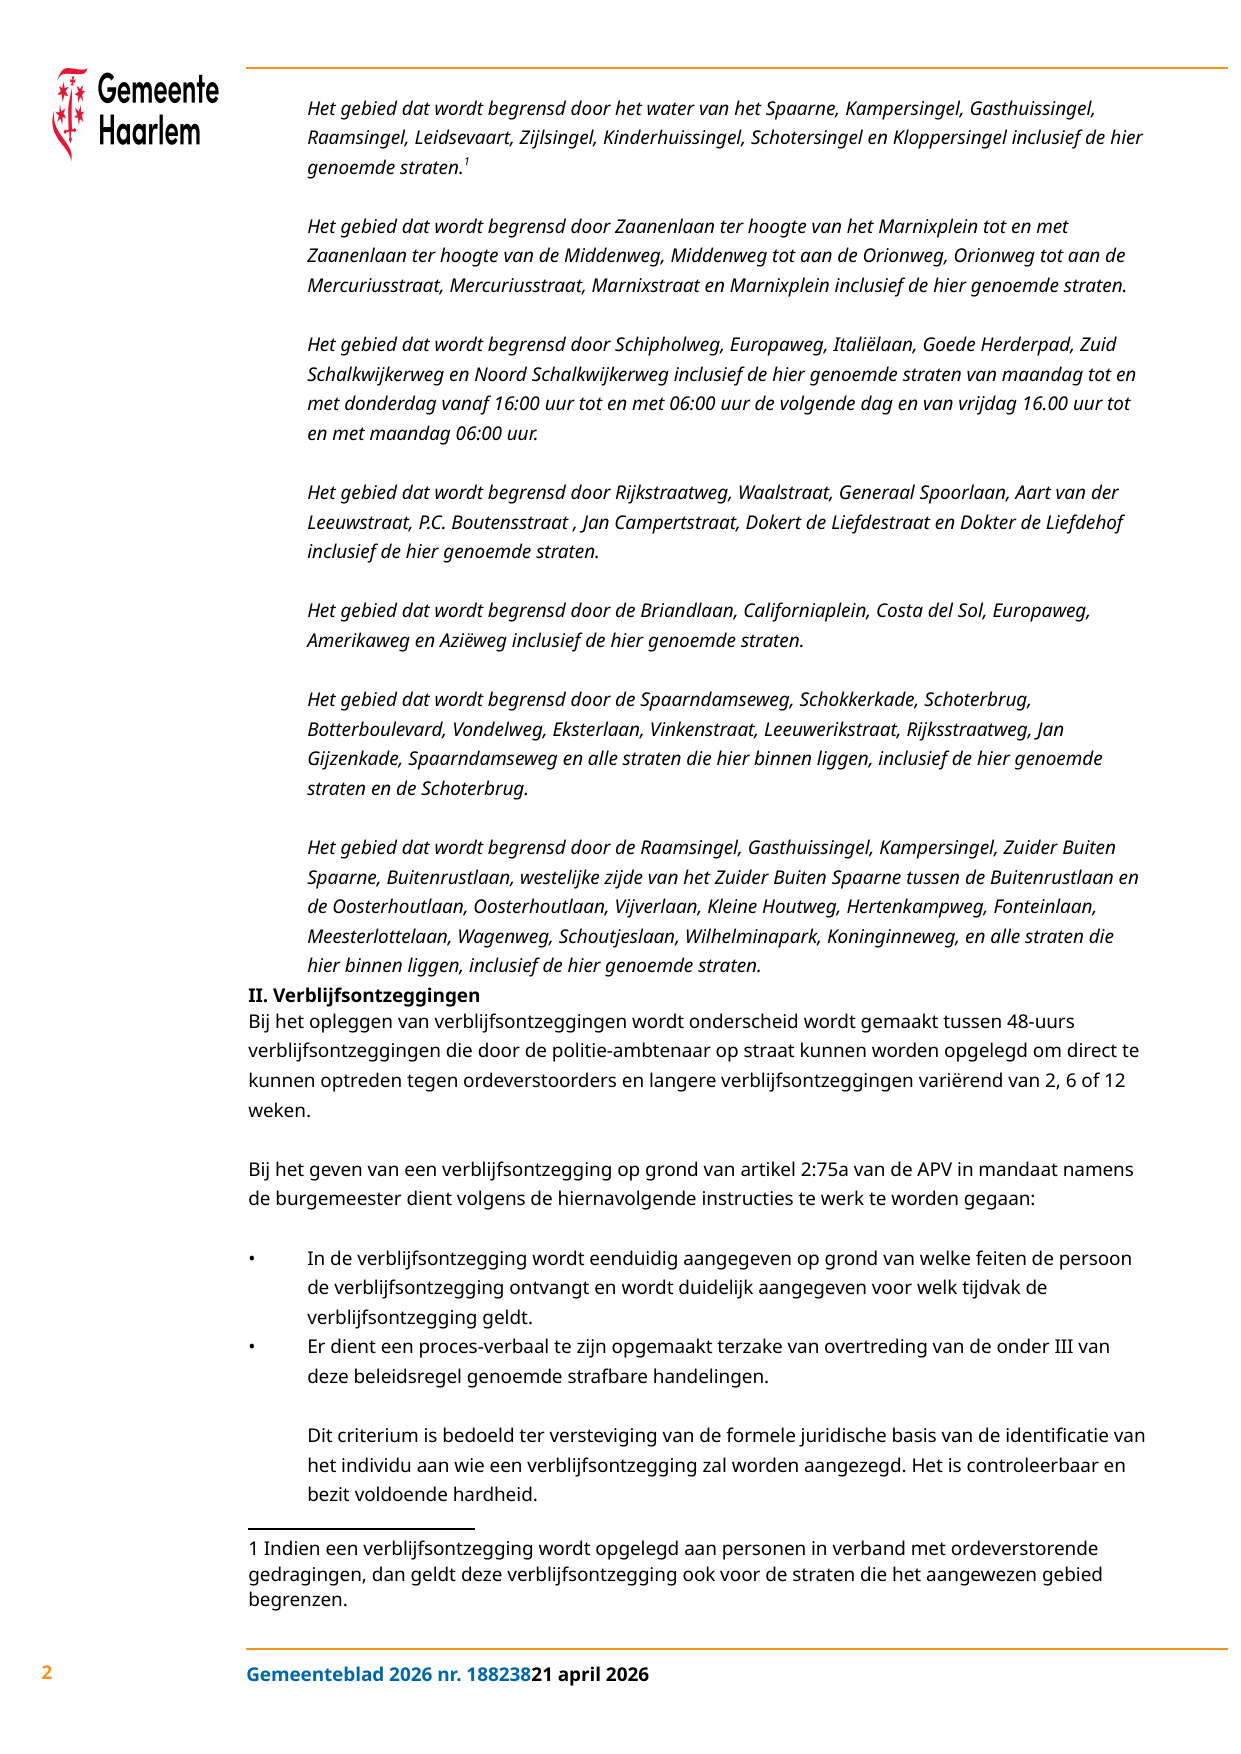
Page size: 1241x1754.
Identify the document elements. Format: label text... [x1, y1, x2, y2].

list Het gebied dat wordt begrensd door het water van het Spaarne, Kampersingel, Gasthuissingel, Raamsingel, Leidsevaart, Zijlsingel, Kinderhuissingel, Schotersingel en Kloppersingel inclusief de hier genoemde straten. [248, 95, 1152, 180]
list Het gebied dat wordt begrensd door Schipholweg, Europaweg, Italiëlaan, Goede Herderpad, Zuid Schalkwijkerweg en Noord Schalkwijkerweg inclusief de hier genoemde straten van maandag tot en met donderdag vanaf 16:00 uur tot en met 06:00 uur de volgende dag en van vrijdag 16.00 uur tot en met maandag 06:00 uur. [248, 331, 1152, 446]
text II. Verblijfsontzeggingen [248, 982, 1152, 1008]
picture [41, 47, 231, 172]
list Het gebied dat wordt begrensd door de Briandlaan, Californiaplein, Costa del Sol, Europaweg, Amerikaweg en Aziëweg inclusief de hier genoemde straten. [248, 598, 1152, 653]
text Bij het geven van een verblijfsontzegging op grond van artikel 2:75a van de APV in mandaat namens de burgemeester dient volgens de hiernavolgende instructies te werk te worden gegaan: [248, 1156, 1152, 1211]
list Indien een verblijfsontzegging wordt opgelegd aan personen in verband met ordeverstorende gedragingen, dan geldt deze verblijfsontzegging ook voor de straten die het aangewezen gebied begrenzen. [248, 1535, 1152, 1612]
list Het gebied dat wordt begrensd door Zaanenlaan ter hoogte van het Marnixplein tot en met Zaanenlaan ter hoogte van de Middenweg, Middenweg tot aan de Orionweg, Orionweg tot aan de Mercuriusstraat, Mercuriusstraat, Marnixstraat en Marnixplein inclusief de hier genoemde straten. [248, 213, 1152, 298]
list In de verblijfsontzegging wordt eenduidig aangegeven op grond van welke feiten de persoon de verblijfsontzegging ontvangt en wordt duidelijk aangegeven voor welk tijdvak de verblijfsontzegging geldt. [248, 1245, 1152, 1329]
list Het gebied dat wordt begrensd door de Raamsingel, Gasthuissingel, Kampersingel, Zuider Buiten Spaarne, Buitenrustlaan, westelijke zijde van het Zuider Buiten Spaarne tussen de Buitenrustlaan en de Oosterhoutlaan, Oosterhoutlaan, Vijverlaan, Kleine Houtweg, Hertenkampweg, Fonteinlaan, Meesterlottelaan, Wagenweg, Schoutjeslaan, Wilhelminapark, Koninginneweg, en alle straten die hier binnen liggen, inclusief de hier genoemde straten. [248, 834, 1152, 978]
list Er dient een proces-verbaal te zijn opgemaakt terzake van overtreding van de onder III van deze beleidsregel genoemde strafbare handelingen. [248, 1333, 1152, 1389]
text Bij het opleggen van verblijfsontzeggingen wordt onderscheid wordt gemaakt tussen 48-uurs verblijfsontzeggingen die door de politie-ambtenaar op straat kunnen worden opgelegd om direct te kunnen optreden tegen ordeverstoorders en langere verblijfsontzeggingen variërend van 2, 6 of 12 weken. [248, 1008, 1152, 1122]
list Dit criterium is bedoeld ter versteviging van de formele juridische basis van de identificatie van het individu aan wie een verblijfsontzegging zal worden aangezegd. Het is controleerbaar en bezit voldoende hardheid. [248, 1422, 1152, 1507]
list Het gebied dat wordt begrensd door de Spaarndamseweg, Schokkerkade, Schoterbrug, Botterboulevard, Vondelweg, Eksterlaan, Vinkenstraat, Leeuwerikstraat, Rijksstraatweg, Jan Gijzenkade, Spaarndamseweg en alle straten die hier binnen liggen, inclusief de hier genoemde straten en de Schoterbrug. [248, 686, 1152, 801]
list Het gebied dat wordt begrensd door Rijkstraatweg, Waalstraat, Generaal Spoorlaan, Aart van der Leeuwstraat, P.C. Boutensstraat , Jan Campertstraat, Dokert de Liefdestraat en Dokter de Liefdehof inclusief de hier genoemde straten. [248, 479, 1152, 564]
